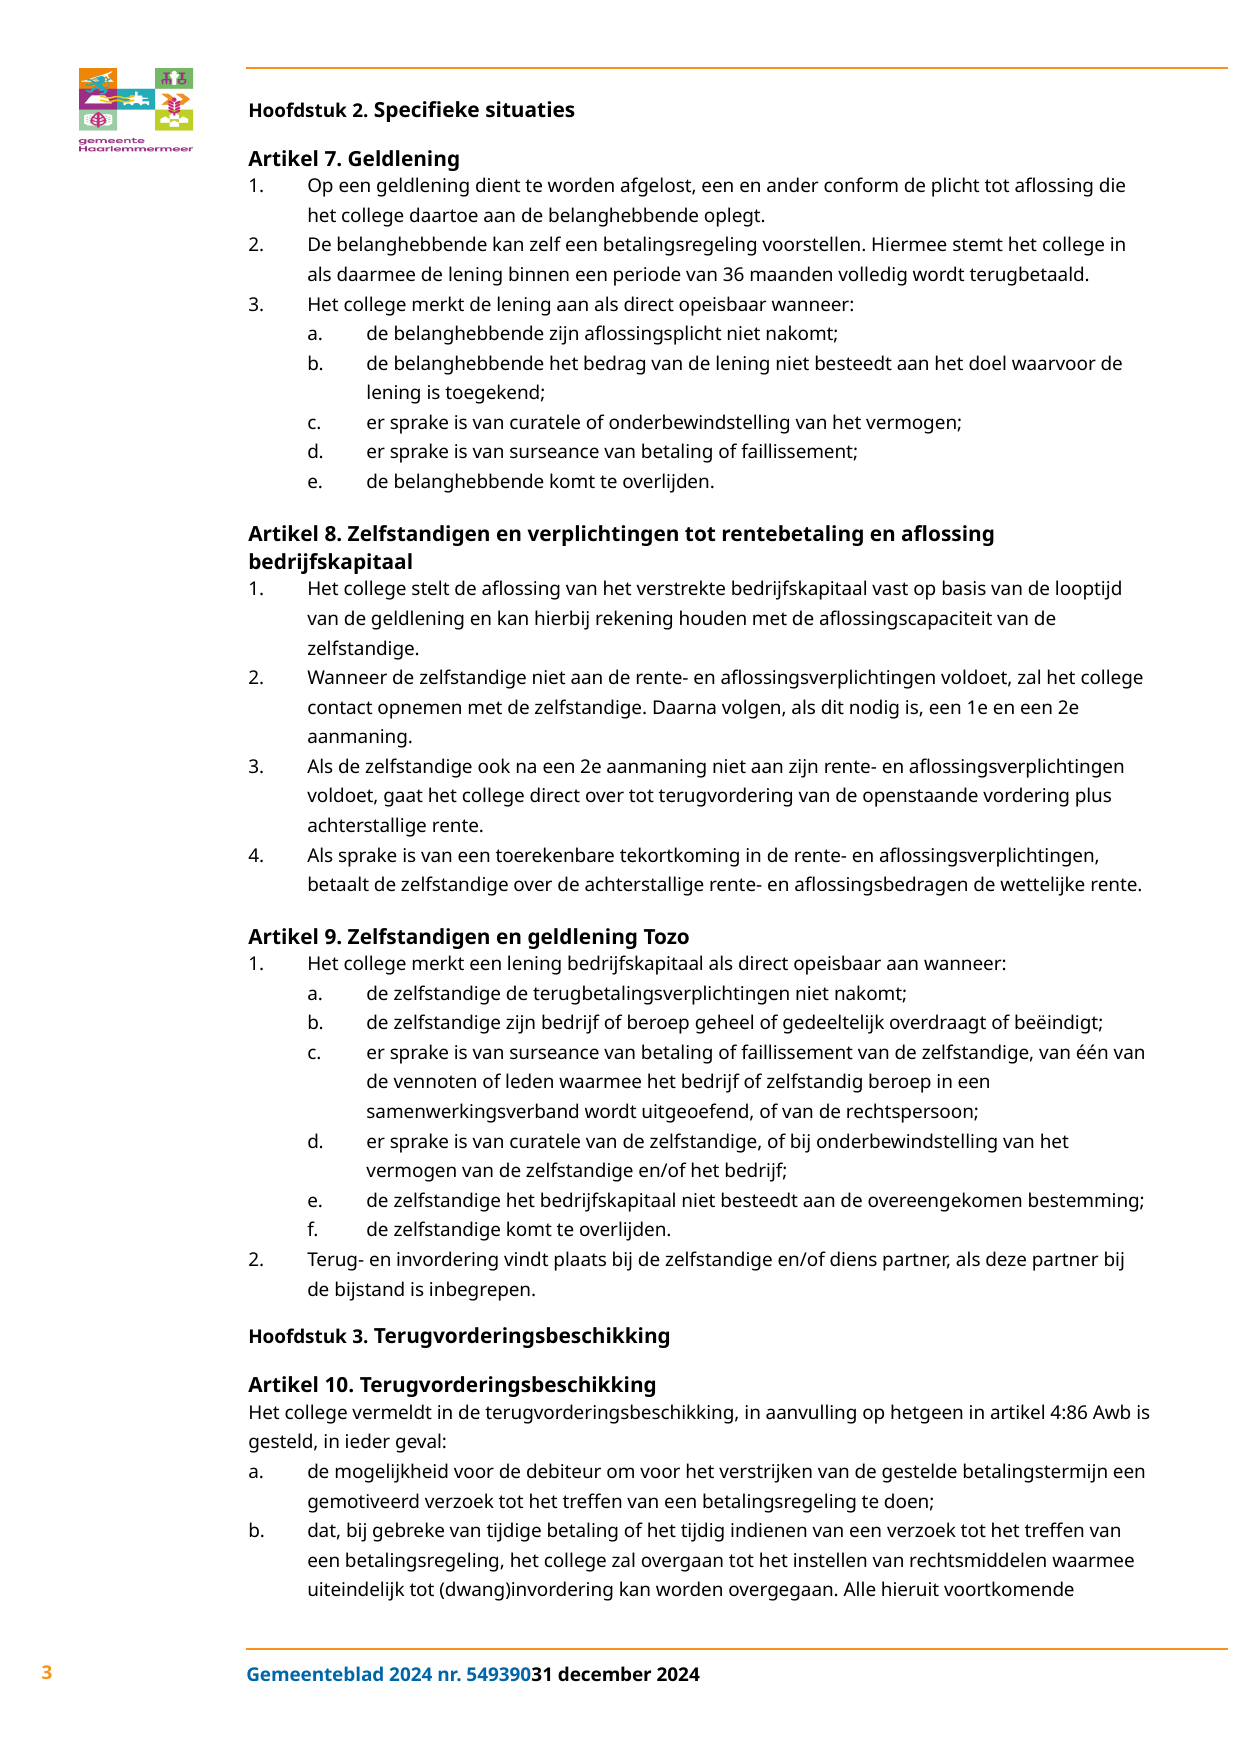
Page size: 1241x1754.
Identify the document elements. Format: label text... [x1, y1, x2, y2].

list Wanneer de zelfstandige niet aan de rente- en aflossingsverplichtingen voldoet, zal het college contact opnemen met de zelfstandige. Daarna volgen, als dit nodig is, een 1e en een 2e aanmaning. [248, 664, 1152, 749]
list De belanghebbende kan zelf een betalingsregeling voorstellen. Hiermee stemt het college in als daarmee de lening binnen een periode van 36 maanden volledig wordt terugbetaald. [248, 232, 1152, 287]
list er sprake is van surseance van betaling of faillissement van de zelfstandige, van één van de vennoten of leden waarmee het bedrijf of zelfstandig beroep in een samenwerkingsverband wordt uitgeoefend, of van de rechtspersoon; [307, 1039, 1152, 1124]
list de zelfstandige het bedrijfskapitaal niet besteedt aan de overeengekomen bestemming; [307, 1187, 1152, 1213]
text Hoofdstuk 2. Specifieke situaties [248, 95, 1152, 123]
text Het college vermeldt in de terugvorderingsbeschikking, in aanvulling op hetgeen in artikel 4:86 Awb is gesteld, in ieder geval: [248, 1399, 1152, 1454]
text Hoofdstuk 3. Terugvorderingsbeschikking [248, 1321, 1152, 1350]
picture [41, 47, 231, 172]
list de zelfstandige zijn bedrijf of beroep geheel of gedeeltelijk overdraagt of beëindigt; [307, 1009, 1152, 1035]
list de zelfstandige de terugbetalingsverplichtingen niet nakomt; [307, 980, 1152, 1006]
text Artikel 8. Zelfstandigen en verplichtingen tot rentebetaling en aflossing bedrijfskapitaal [248, 519, 1152, 576]
list er sprake is van surseance van betaling of faillissement; [307, 439, 1152, 464]
text Artikel 7. Geldlening [248, 144, 1152, 172]
list de belanghebbende zijn aflossingsplicht niet nakomt; [307, 320, 1152, 346]
list de mogelijkheid voor de debiteur om voor het verstrijken van de gestelde betalingstermijn een gemotiveerd verzoek tot het treffen van een betalingsregeling te doen; [248, 1458, 1152, 1513]
list Als sprake is van een toerekenbare tekortkoming in de rente- en aflossingsverplichtingen, betaalt de zelfstandige over de achterstallige rente- en aflossingsbedragen de wettelijke rente. [248, 842, 1152, 897]
list Als de zelfstandige ook na een 2e aanmaning niet aan zijn rente- en aflossingsverplichtingen voldoet, gaat het college direct over tot terugvordering van de openstaande vordering plus achterstallige rente. [248, 753, 1152, 838]
list Op een geldlening dient te worden afgelost, een en ander conform de plicht tot aflossing die het college daartoe aan de belanghebbende oplegt. [248, 172, 1152, 228]
list er sprake is van curatele van de zelfstandige, of bij onderbewindstelling van het vermogen van de zelfstandige en/of het bedrijf; [307, 1128, 1152, 1183]
list de belanghebbende het bedrag van de lening niet besteedt aan het doel waarvoor de lening is toegekend; [307, 350, 1152, 405]
list de zelfstandige komt te overlijden. [307, 1217, 1152, 1242]
list Terug- en invordering vindt plaats bij de zelfstandige en/of diens partner, als deze partner bij de bijstand is inbegrepen. [248, 1246, 1152, 1301]
list Het college stelt de aflossing van het verstrekte bedrijfskapitaal vast op basis van de looptijd van de geldlening en kan hierbij rekening houden met de aflossingscapaciteit van de zelfstandige. [248, 576, 1152, 661]
text Artikel 9. Zelfstandigen en geldlening Tozo [248, 922, 1152, 950]
list de belanghebbende komt te overlijden. [307, 468, 1152, 494]
text Artikel 10. Terugvorderingsbeschikking [248, 1371, 1152, 1399]
list Het college merkt een lening bedrijfskapitaal als direct opeisbaar aan wanneer: [248, 950, 1152, 976]
list dat, bij gebreke van tijdige betaling of het tijdig indienen van een verzoek tot het treffen van een betalingsregeling, het college zal overgaan tot het instellen van rechtsmiddelen waarmee uiteindelijk tot (dwang)invordering kan worden overgegaan. Alle hieruit voortkomende [248, 1517, 1152, 1602]
list er sprake is van curatele of onderbewindstelling van het vermogen; [307, 409, 1152, 435]
list Het college merkt de lening aan als direct opeisbaar wanneer: [248, 291, 1152, 317]
